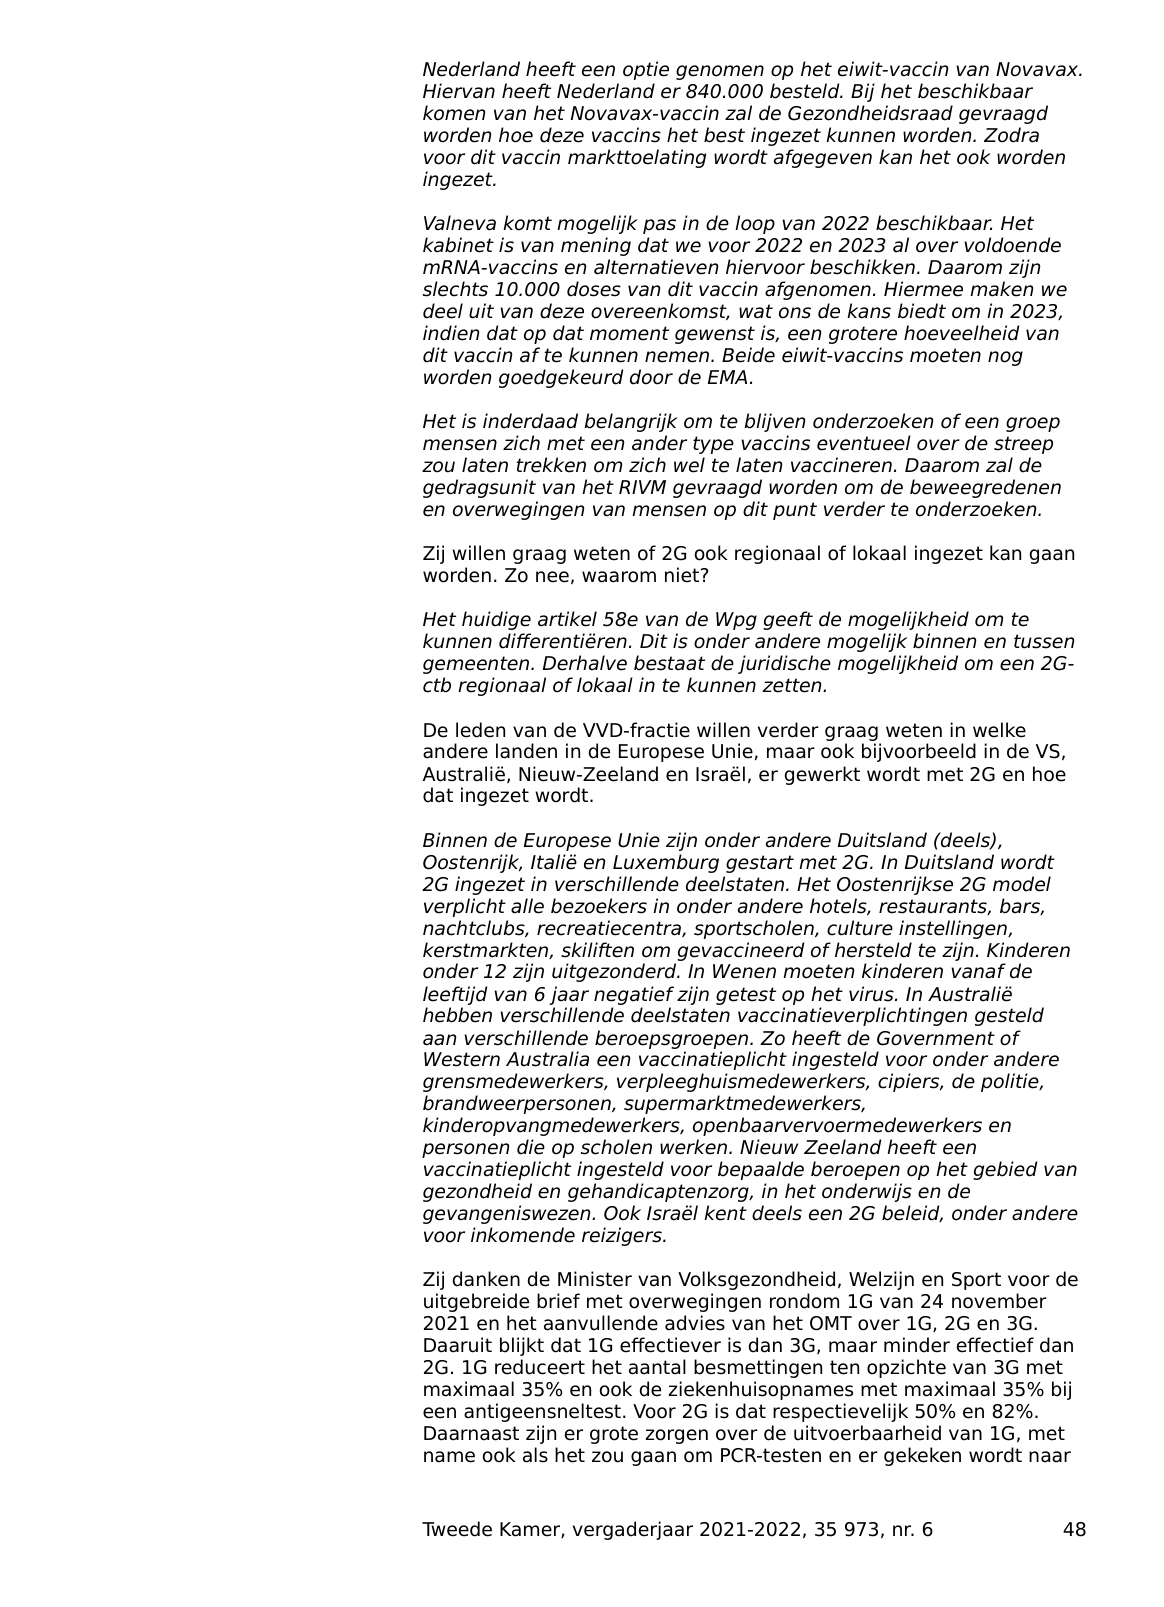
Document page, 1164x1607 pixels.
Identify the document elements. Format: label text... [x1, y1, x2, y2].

text Het is inderdaad belangrijk om te blijven onderzoeken of een groep mensen zich met een ander type vaccins eventueel over de streep zou laten trekken om zich wel te laten vaccineren. Daarom zal de gedragsunit van het RIVM gevraagd worden om de beweegredenen en overwegingen van mensen op dit punt verder te onderzoeken. [422, 411, 1087, 521]
text Valneva komt mogelijk pas in de loop van 2022 beschikbaar. Het kabinet is van mening dat we voor 2022 en 2023 al over voldoende mRNA-vaccins en alternatieven hiervoor beschikken. Daarom zijn slechts 10.000 doses van dit vaccin afgenomen. Hiermee maken we deel uit van deze overeenkomst, wat ons de kans biedt om in 2023, indien dat op dat moment gewenst is, een grotere hoeveelheid van dit vaccin af te kunnen nemen. Beide eiwit-vaccins moeten nog worden goedgekeurd door de EMA. [422, 213, 1087, 389]
text Nederland heeft een optie genomen op het eiwit-vaccin van Novavax. Hiervan heeft Nederland er 840.000 besteld. Bij het beschikbaar komen van het Novavax-vaccin zal de Gezondheidsraad gevraagd worden hoe deze vaccins het best ingezet kunnen worden. Zodra voor dit vaccin markttoelating wordt afgegeven kan het ook worden ingezet. [422, 59, 1087, 191]
text Het huidige artikel 58e van de Wpg geeft de mogelijkheid om te kunnen differentiëren. Dit is onder andere mogelijk binnen en tussen gemeenten. Derhalve bestaat de juridische mogelijkheid om een 2G-ctb regionaal of lokaal in te kunnen zetten. [422, 609, 1087, 697]
text Binnen de Europese Unie zijn onder andere Duitsland (deels), Oostenrijk, Italië en Luxemburg gestart met 2G. In Duitsland wordt 2G ingezet in verschillende deelstaten. Het Oostenrijkse 2G model verplicht alle bezoekers in onder andere hotels, restaurants, bars, nachtclubs, recreatiecentra, sportscholen, culture instellingen, kerstmarkten, skiliften om gevaccineerd of hersteld te zijn. Kinderen onder 12 zijn uitgezonderd. In Wenen moeten kinderen vanaf de leeftijd van 6 jaar negatief zijn getest op het virus. In Australië hebben verschillende deelstaten vaccinatieverplichtingen gesteld aan verschillende beroepsgroepen. Zo heeft de Government of Western Australia een vaccinatieplicht ingesteld voor onder andere grensmedewerkers, verpleeghuismedewerkers, cipiers, de politie, brandweerpersonen, supermarktmedewerkers, kinderopvangmedewerkers, openbaarvervoermedewerkers en personen die op scholen werken. Nieuw Zeeland heeft een vaccinatieplicht ingesteld voor bepaalde beroepen op het gebied van gezondheid en gehandicaptenzorg, in het onderwijs en de gevangeniswezen. Ook Israël kent deels een 2G beleid, onder andere voor inkomende reizigers. [422, 829, 1087, 1247]
text Zij willen graag weten of 2G ook regionaal of lokaal ingezet kan gaan worden. Zo nee, waarom niet? [422, 543, 1087, 587]
text Zij danken de Minister van Volksgezondheid, Welzijn en Sport voor de uitgebreide brief met overwegingen rondom 1G van 24 november 2021 en het aanvullende advies van het OMT over 1G, 2G en 3G. Daaruit blijkt dat 1G effectiever is dan 3G, maar minder effectief dan 2G. 1G reduceert het aantal besmettingen ten opzichte van 3G met maximaal 35% en ook de ziekenhuisopnames met maximaal 35% bij een antigeensneltest. Voor 2G is dat respectievelijk 50% en 82%. Daarnaast zijn er grote zorgen over de uitvoerbaarheid van 1G, met name ook als het zou gaan om PCR-testen en er gekeken wordt naar [422, 1269, 1087, 1467]
text De leden van de VVD-fractie willen verder graag weten in welke andere landen in de Europese Unie, maar ook bijvoorbeeld in de VS, Australië, Nieuw-Zeeland en Israël, er gewerkt wordt met 2G en hoe dat ingezet wordt. [422, 719, 1087, 807]
